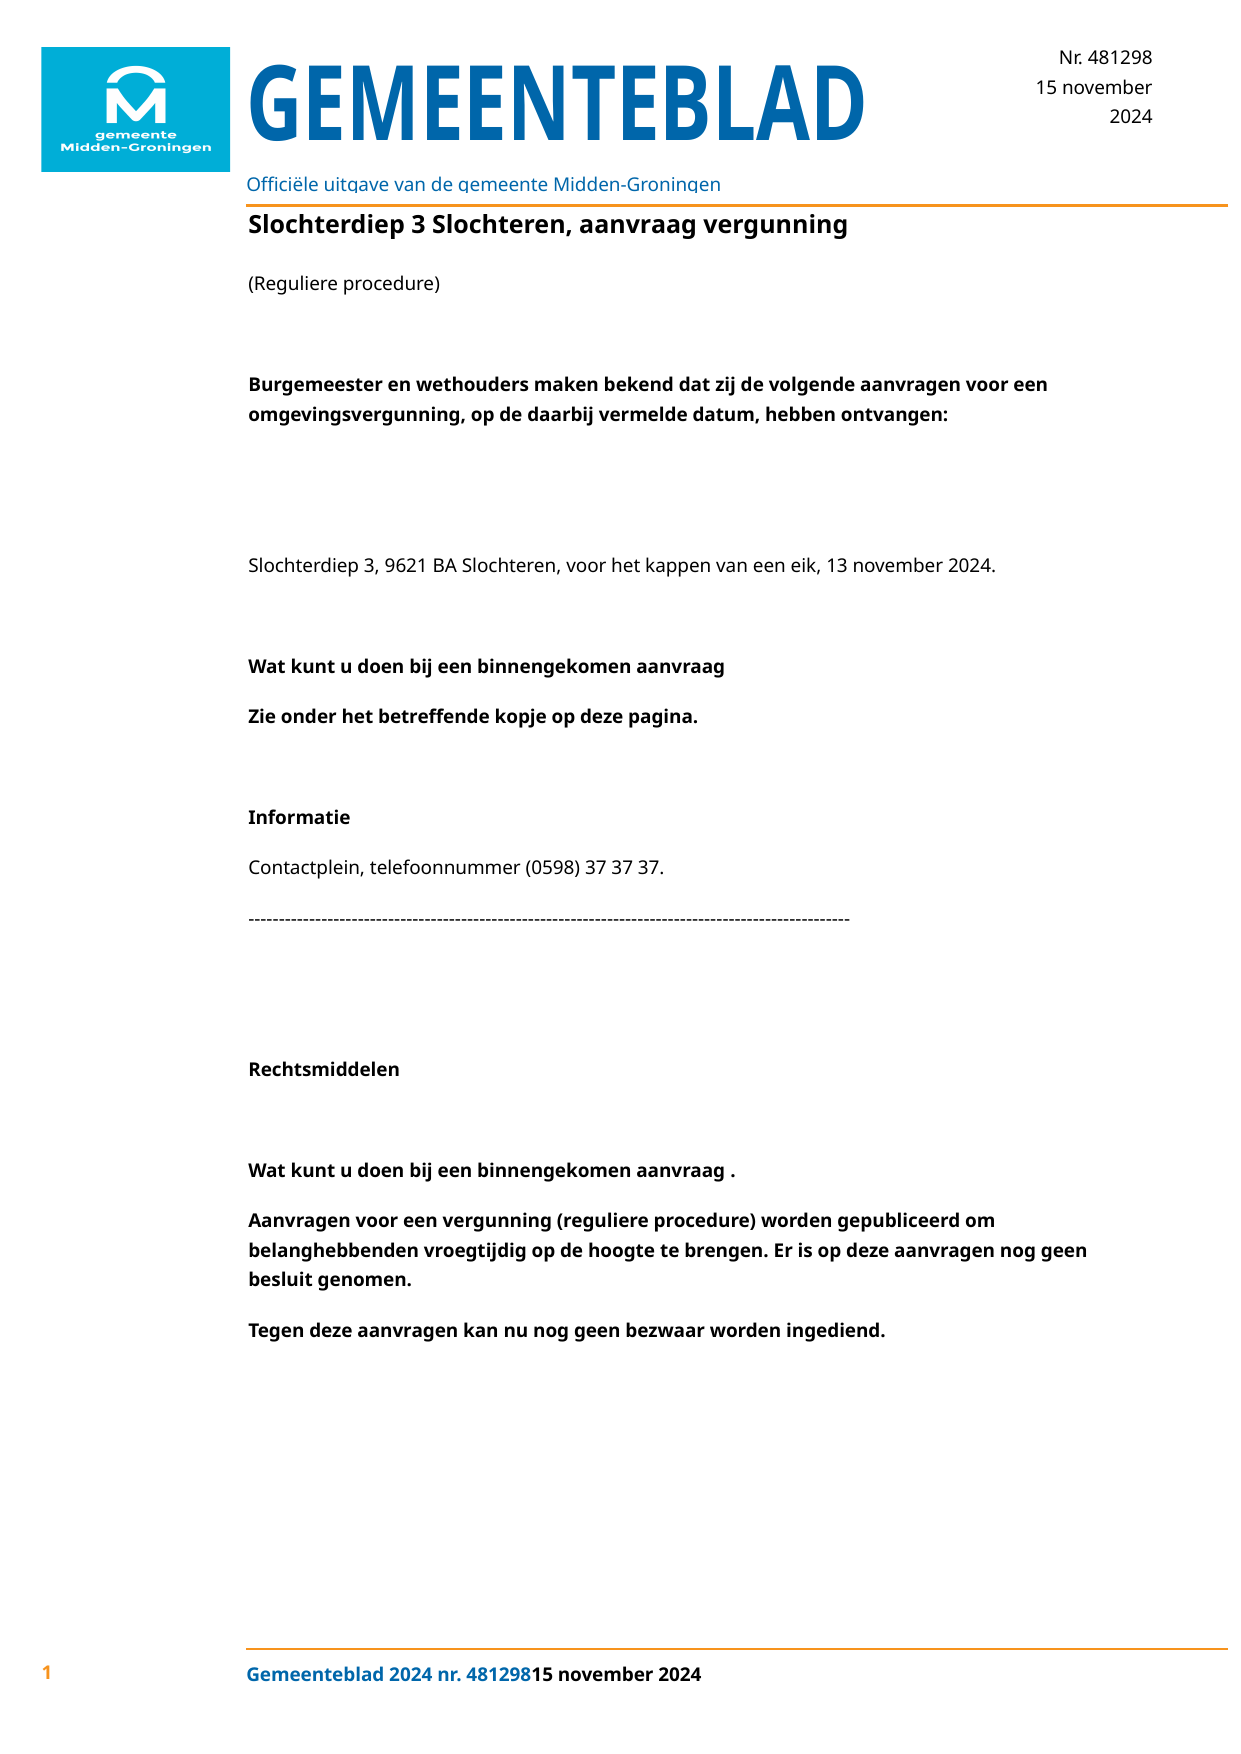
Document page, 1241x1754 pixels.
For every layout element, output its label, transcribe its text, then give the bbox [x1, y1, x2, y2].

text Wat kunt u doen bij een binnengekomen aanvraag . [248, 1157, 1152, 1183]
text Informatie [248, 804, 1152, 830]
text Rechtsmiddelen [248, 1056, 1152, 1082]
picture [184, 146, 190, 153]
text Wat kunt u doen bij een binnengekomen aanvraag [248, 653, 1152, 678]
text Contactplein, telefoonnummer (0598) 37 37 37. [248, 854, 1152, 880]
text --------------------------------------------------------------------------------------------------- [248, 905, 1152, 931]
text (Reguliere procedure) [248, 270, 1152, 296]
text Slochterdiep 3 Slochteren, aanvraag vergunning [248, 207, 1152, 241]
text Slochterdiep 3, 9621 BA Slochteren, voor het kappen van een eik, 13 november 2024. [248, 552, 1152, 578]
text Zie onder het betreffende kopje op deze pagina. [248, 703, 1152, 729]
text Burgemeester en wethouders maken bekend dat zij de volgende aanvragen voor een omgevingsvergunning, op de daarbij vermelde datum, hebben ontvangen: [248, 371, 1152, 426]
picture [107, 89, 165, 122]
picture [108, 66, 164, 82]
text Aanvragen voor een vergunning (reguliere procedure) worden gepubliceerd om belanghebbenden vroegtijdig op de hoogte te brengen. Er is op deze aanvragen nog geen besluit genomen. [248, 1207, 1152, 1292]
text Tegen deze aanvragen kan nu nog geen bezwaar worden ingediend. [248, 1317, 1152, 1343]
